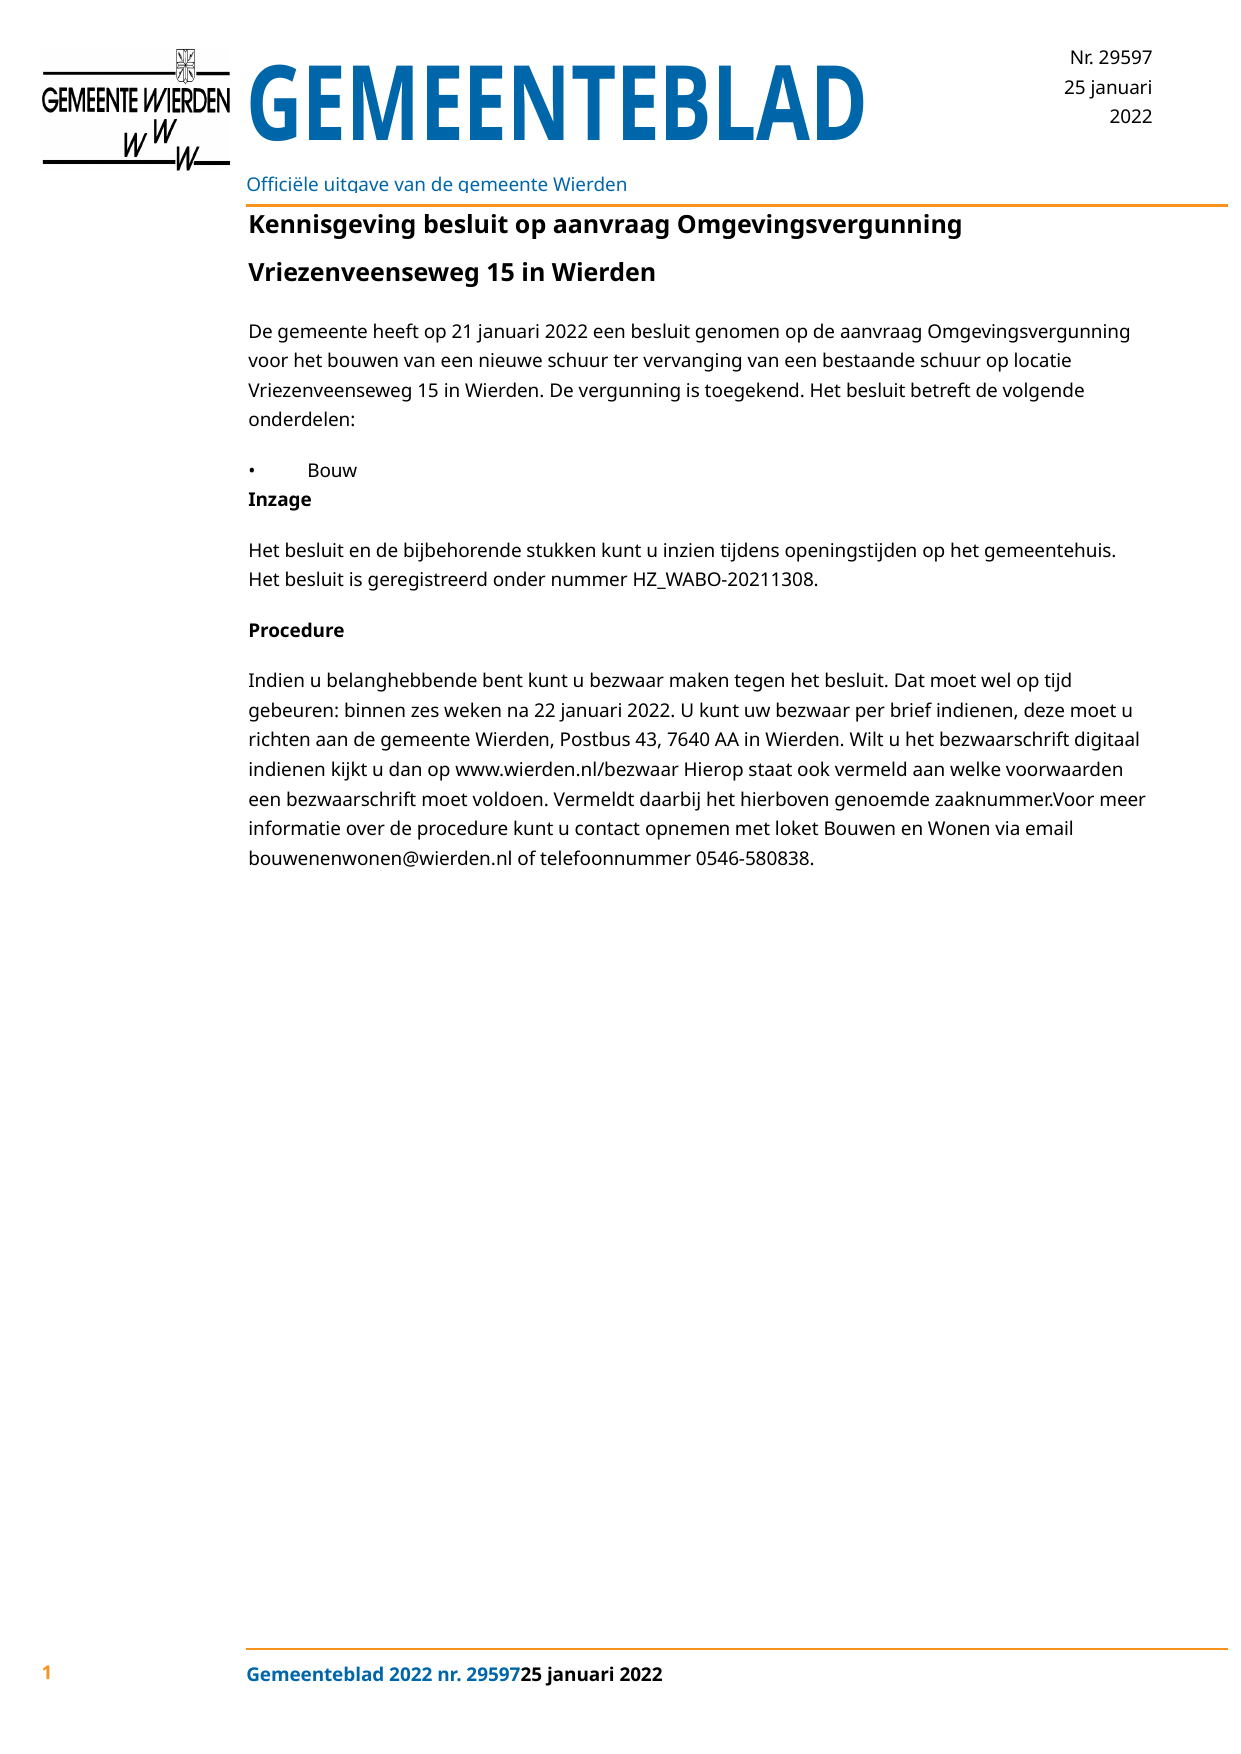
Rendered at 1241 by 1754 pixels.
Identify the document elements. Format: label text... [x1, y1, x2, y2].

text Inzage [248, 487, 1152, 512]
text De gemeente heeft op 21 januari 2022 een besluit genomen op de aanvraag Omgevingsvergunning voor het bouwen van een nieuwe schuur ter vervanging van een bestaande schuur op locatie Vriezenveenseweg 15 in Wierden. De vergunning is toegekend. Het besluit betreft de volgende onderdelen: [248, 318, 1152, 432]
text Procedure [248, 617, 1152, 643]
text Het besluit en de bijbehorende stukken kunt u inzien tijdens openingstijden op het gemeentehuis. Het besluit is geregistreerd onder nummer HZ_WABO-20211308. [248, 537, 1152, 592]
list Bouw [248, 457, 1152, 483]
picture [41, 47, 231, 172]
text Kennisgeving besluit op aanvraag Omgevingsvergunning Vriezenveenseweg 15 in Wierden [248, 207, 1152, 288]
text Indien u belanghebbende bent kunt u bezwaar maken tegen het besluit. Dat moet wel op tijd gebeuren: binnen zes weken na 22 januari 2022. U kunt uw bezwaar per brief indienen, deze moet u richten aan de gemeente Wierden, Postbus 43, 7640 AA in Wierden. Wilt u het bezwaarschrift digitaal indienen kijkt u dan op www.wierden.nl/bezwaar Hierop staat ook vermeld aan welke voorwaarden een bezwaarschrift moet voldoen. Vermeldt daarbij het hierboven genoemde zaaknummer.Voor meer informatie over de procedure kunt u contact opnemen met loket Bouwen en Wonen via email bouwenenwonen@wierden.nl of telefoonnummer 0546-580838. [248, 667, 1152, 871]
